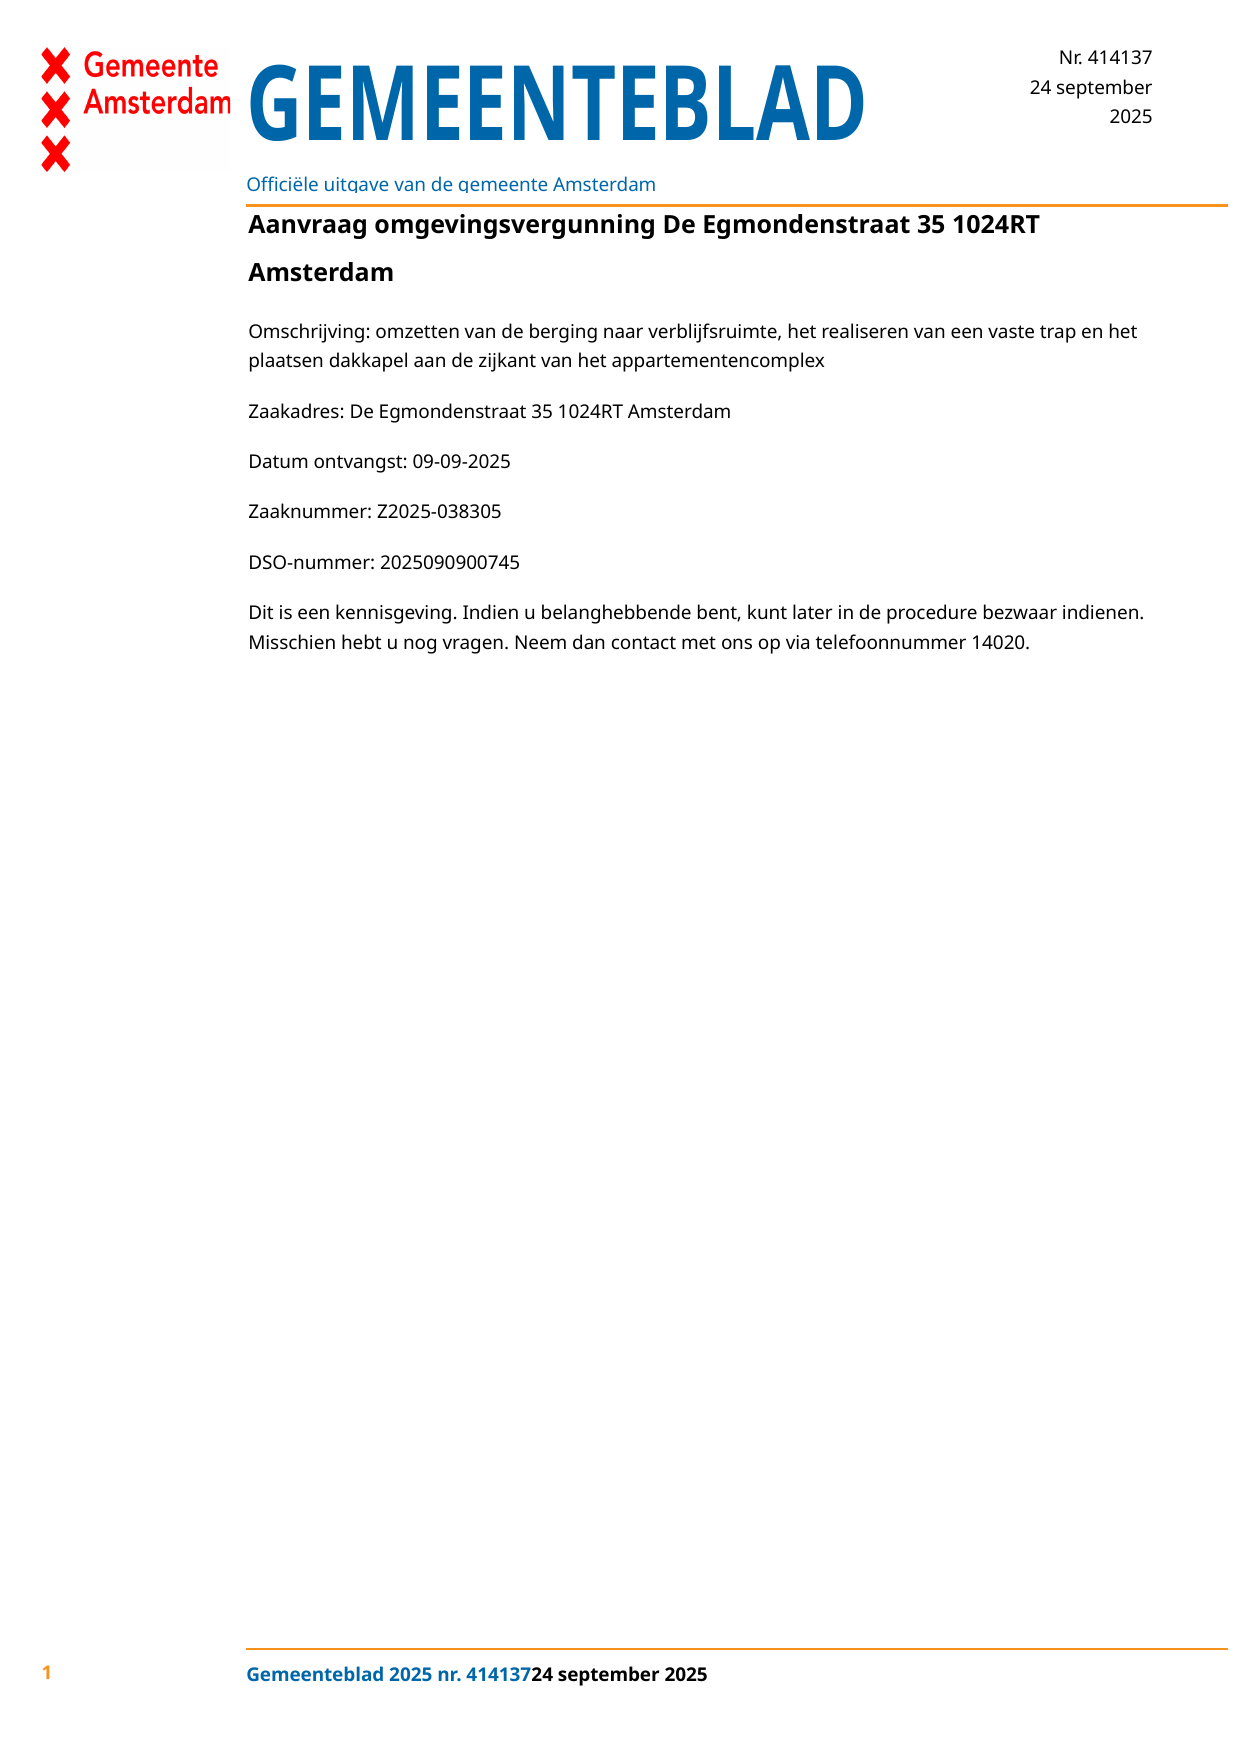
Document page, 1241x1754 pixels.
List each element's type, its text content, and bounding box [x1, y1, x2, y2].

text Omschrijving: omzetten van de berging naar verblijfsruimte, het realiseren van een vaste trap en het plaatsen dakkapel aan de zijkant van het appartementencomplex [248, 318, 1152, 373]
text Zaaknummer: Z2025-038305 [248, 499, 1152, 524]
text DSO-nummer: 2025090900745 [248, 549, 1152, 575]
text Aanvraag omgevingsvergunning De Egmondenstraat 35 1024RT Amsterdam [248, 207, 1152, 288]
text Dit is een kennisgeving. Indien u belanghebbende bent, kunt later in de procedure bezwaar indienen. Misschien hebt u nog vragen. Neem dan contact met ons op via telefoonnummer 14020. [248, 599, 1152, 655]
text Zaakadres: De Egmondenstraat 35 1024RT Amsterdam [248, 398, 1152, 424]
text Datum ontvangst: 09-09-2025 [248, 448, 1152, 474]
picture [41, 47, 231, 172]
